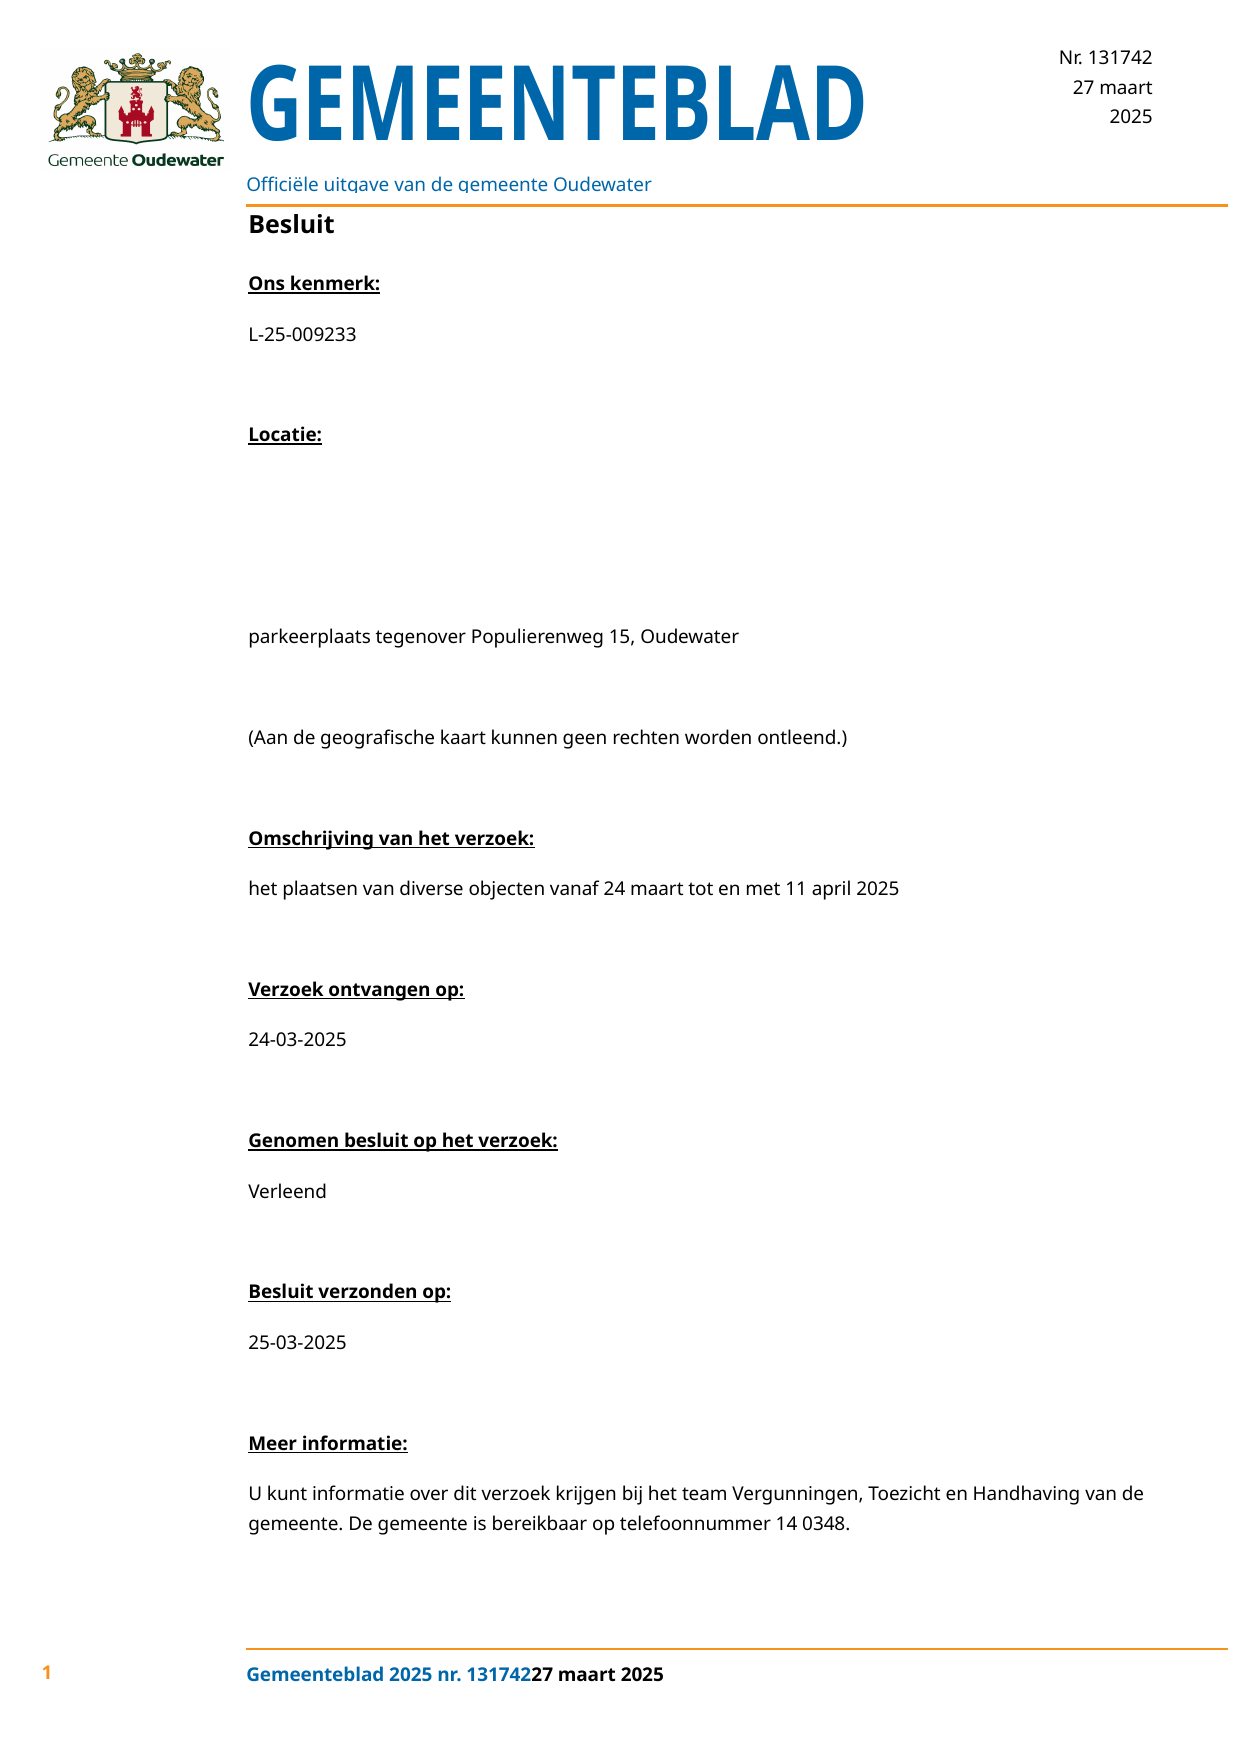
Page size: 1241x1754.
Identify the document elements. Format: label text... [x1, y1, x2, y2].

text Ons kenmerk: [248, 270, 1152, 296]
text (Aan de geografische kaart kunnen geen rechten worden ontleend.) [248, 724, 1152, 750]
text het plaatsen van diverse objecten vanaf 24 maart tot en met 11 april 2025 [248, 875, 1152, 901]
picture [41, 47, 231, 172]
text Verleend [248, 1178, 1152, 1203]
text Omschrijving van het verzoek: [248, 825, 1152, 851]
text 24-03-2025 [248, 1027, 1152, 1052]
text Verzoek ontvangen op: [248, 976, 1152, 1002]
text L-25-009233 [248, 321, 1152, 346]
text 25-03-2025 [248, 1329, 1152, 1355]
text Meer informatie: [248, 1430, 1152, 1456]
text Besluit verzonden op: [248, 1279, 1152, 1304]
text Besluit [248, 207, 1152, 241]
text parkeerplaats tegenover Populierenweg 15, Oudewater [248, 623, 1152, 649]
text Locatie: [248, 422, 1152, 447]
text U kunt informatie over dit verzoek krijgen bij het team Vergunningen, Toezicht en Handhaving van de gemeente. De gemeente is bereikbaar op telefoonnummer 14 0348. [248, 1480, 1152, 1536]
text Genomen besluit op het verzoek: [248, 1127, 1152, 1153]
